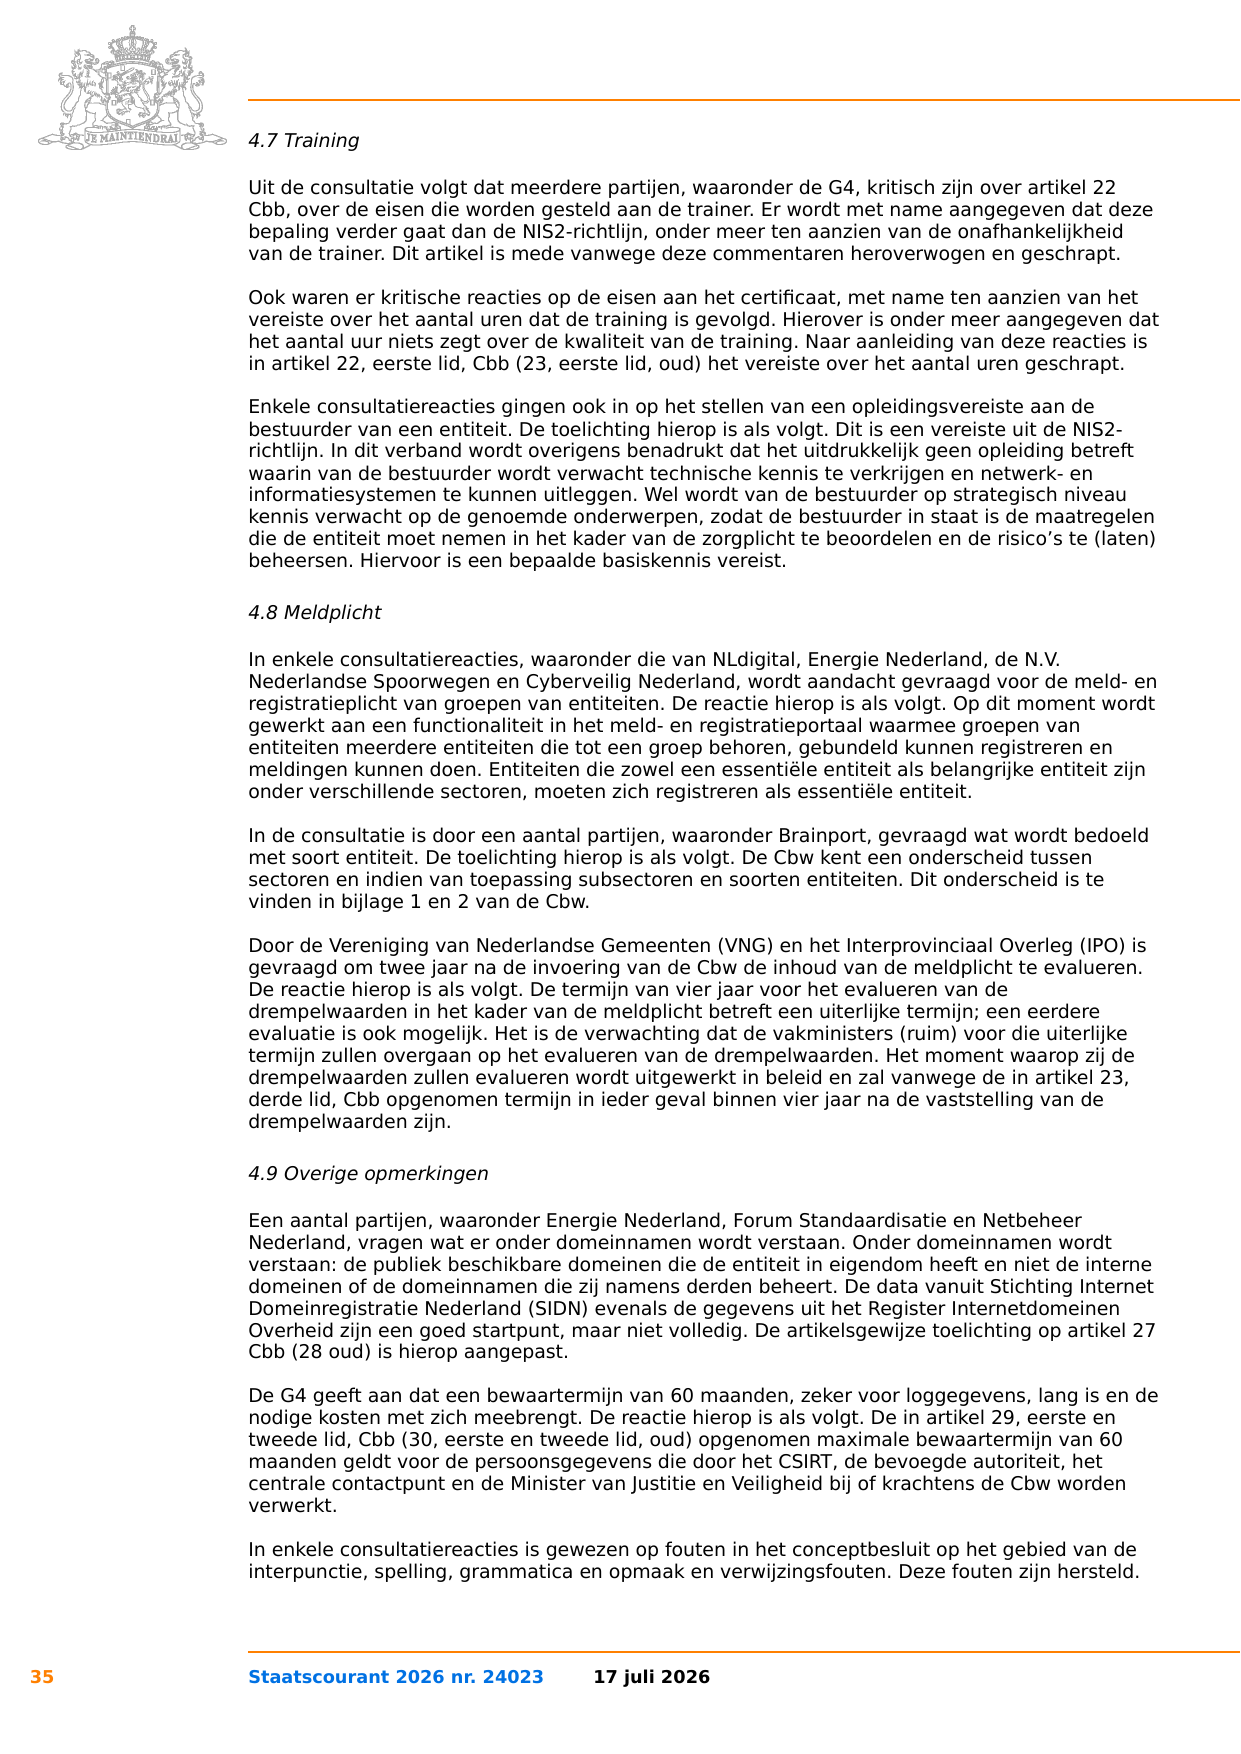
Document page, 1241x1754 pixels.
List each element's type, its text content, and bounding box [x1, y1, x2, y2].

text Ook waren er kritische reacties op de eisen aan het certificaat, met name ten aanzien van het vereiste over het aantal uren dat de training is gevolgd. Hierover is onder meer aangegeven dat het aantal uur niets zegt over de kwaliteit van de training. Naar aanleiding van deze reacties is in artikel 22, eerste lid, Cbb (23, eerste lid, oud) het vereiste over het aantal uren geschrapt. [248, 287, 1163, 374]
subtitle 4.8 Meldplicht [248, 602, 1163, 624]
text Enkele consultatiereacties gingen ook in op het stellen van een opleidingsvereiste aan de bestuurder van een entiteit. De toelichting hierop is als volgt. Dit is een vereiste uit de NIS2-richtlijn. In dit verband wordt overigens benadrukt dat het uitdrukkelijk geen opleiding betreft waarin van de bestuurder wordt verwacht technische kennis te verkrijgen en netwerk- en informatiesystemen te kunnen uitleggen. Wel wordt van de bestuurder op strategisch niveau kennis verwacht op de genoemde onderwerpen, zodat de bestuurder in staat is de maatregelen die de entiteit moet nemen in het kader van de zorgplicht te beoordelen en de risico’s te (laten) beheersen. Hiervoor is een bepaalde basiskennis vereist. [248, 396, 1163, 572]
text Uit de consultatie volgt dat meerdere partijen, waaronder de G4, kritisch zijn over artikel 22 Cbb, over de eisen die worden gesteld aan de trainer. Er wordt met name aangegeven dat deze bepaling verder gaat dan de NIS2-richtlijn, onder meer ten aanzien van de onafhankelijkheid van de trainer. Dit artikel is mede vanwege deze commentaren heroverwogen en geschrapt. [248, 177, 1163, 265]
subtitle 4.9 Overige opmerkingen [248, 1163, 1163, 1184]
text In enkele consultatiereacties, waaronder die van NLdigital, Energie Nederland, de N.V. Nederlandse Spoorwegen en Cyberveilig Nederland, wordt aandacht gevraagd voor de meld- en registratieplicht van groepen van entiteiten. De reactie hierop is als volgt. Op dit moment wordt gewerkt aan een functionaliteit in het meld- en registratieportaal waarmee groepen van entiteiten meerdere entiteiten die tot een groep behoren, gebundeld kunnen registreren en meldingen kunnen doen. Entiteiten die zowel een essentiële entiteit als belangrijke entiteit zijn onder verschillende sectoren, moeten zich registreren als essentiële entiteit. [248, 649, 1163, 803]
text De G4 geeft aan dat een bewaartermijn van 60 maanden, zeker voor loggegevens, lang is en de nodige kosten met zich meebrengt. De reactie hierop is als volgt. De in artikel 29, eerste en tweede lid, Cbb (30, eerste en tweede lid, oud) opgenomen maximale bewaartermijn van 60 maanden geldt voor de persoonsgegevens die door het CSIRT, de bevoegde autoriteit, het centrale contactpunt en de Minister van Justitie en Veiligheid bij of krachtens de Cbw worden verwerkt. [248, 1385, 1163, 1517]
picture [38, 25, 227, 150]
subtitle 4.7 Training [248, 130, 1163, 152]
text Door de Vereniging van Nederlandse Gemeenten (VNG) en het Interprovinciaal Overleg (IPO) is gevraagd om twee jaar na de invoering van de Cbw de inhoud van de meldplicht te evalueren. De reactie hierop is als volgt. De termijn van vier jaar voor het evalueren van de drempelwaarden in het kader van de meldplicht betreft een uiterlijke termijn; een eerdere evaluatie is ook mogelijk. Het is de verwachting dat de vakministers (ruim) voor die uiterlijke termijn zullen overgaan op het evalueren van de drempelwaarden. Het moment waarop zij de drempelwaarden zullen evalueren wordt uitgewerkt in beleid en zal vanwege de in artikel 23, derde lid, Cbb opgenomen termijn in ieder geval binnen vier jaar na de vaststelling van de drempelwaarden zijn. [248, 935, 1163, 1133]
text In de consultatie is door een aantal partijen, waaronder Brainport, gevraagd wat wordt bedoeld met soort entiteit. De toelichting hierop is als volgt. De Cbw kent een onderscheid tussen sectoren en indien van toepassing subsectoren en soorten entiteiten. Dit onderscheid is te vinden in bijlage 1 en 2 van de Cbw. [248, 825, 1163, 913]
text Een aantal partijen, waaronder Energie Nederland, Forum Standaardisatie en Netbeheer Nederland, vragen wat er onder domeinnamen wordt verstaan. Onder domeinnamen wordt verstaan: de publiek beschikbare domeinen die de entiteit in eigendom heeft en niet de interne domeinen of de domeinnamen die zij namens derden beheert. De data vanuit Stichting Internet Domeinregistratie Nederland (SIDN) evenals de gegevens uit het Register Internetdomeinen Overheid zijn een goed startpunt, maar niet volledig. De artikelsgewijze toelichting op artikel 27 Cbb (28 oud) is hierop aangepast. [248, 1209, 1163, 1363]
text In enkele consultatiereacties is gewezen op fouten in het conceptbesluit op het gebied van de interpunctie, spelling, grammatica en opmaak en verwijzingsfouten. Deze fouten zijn hersteld. [248, 1539, 1163, 1583]
